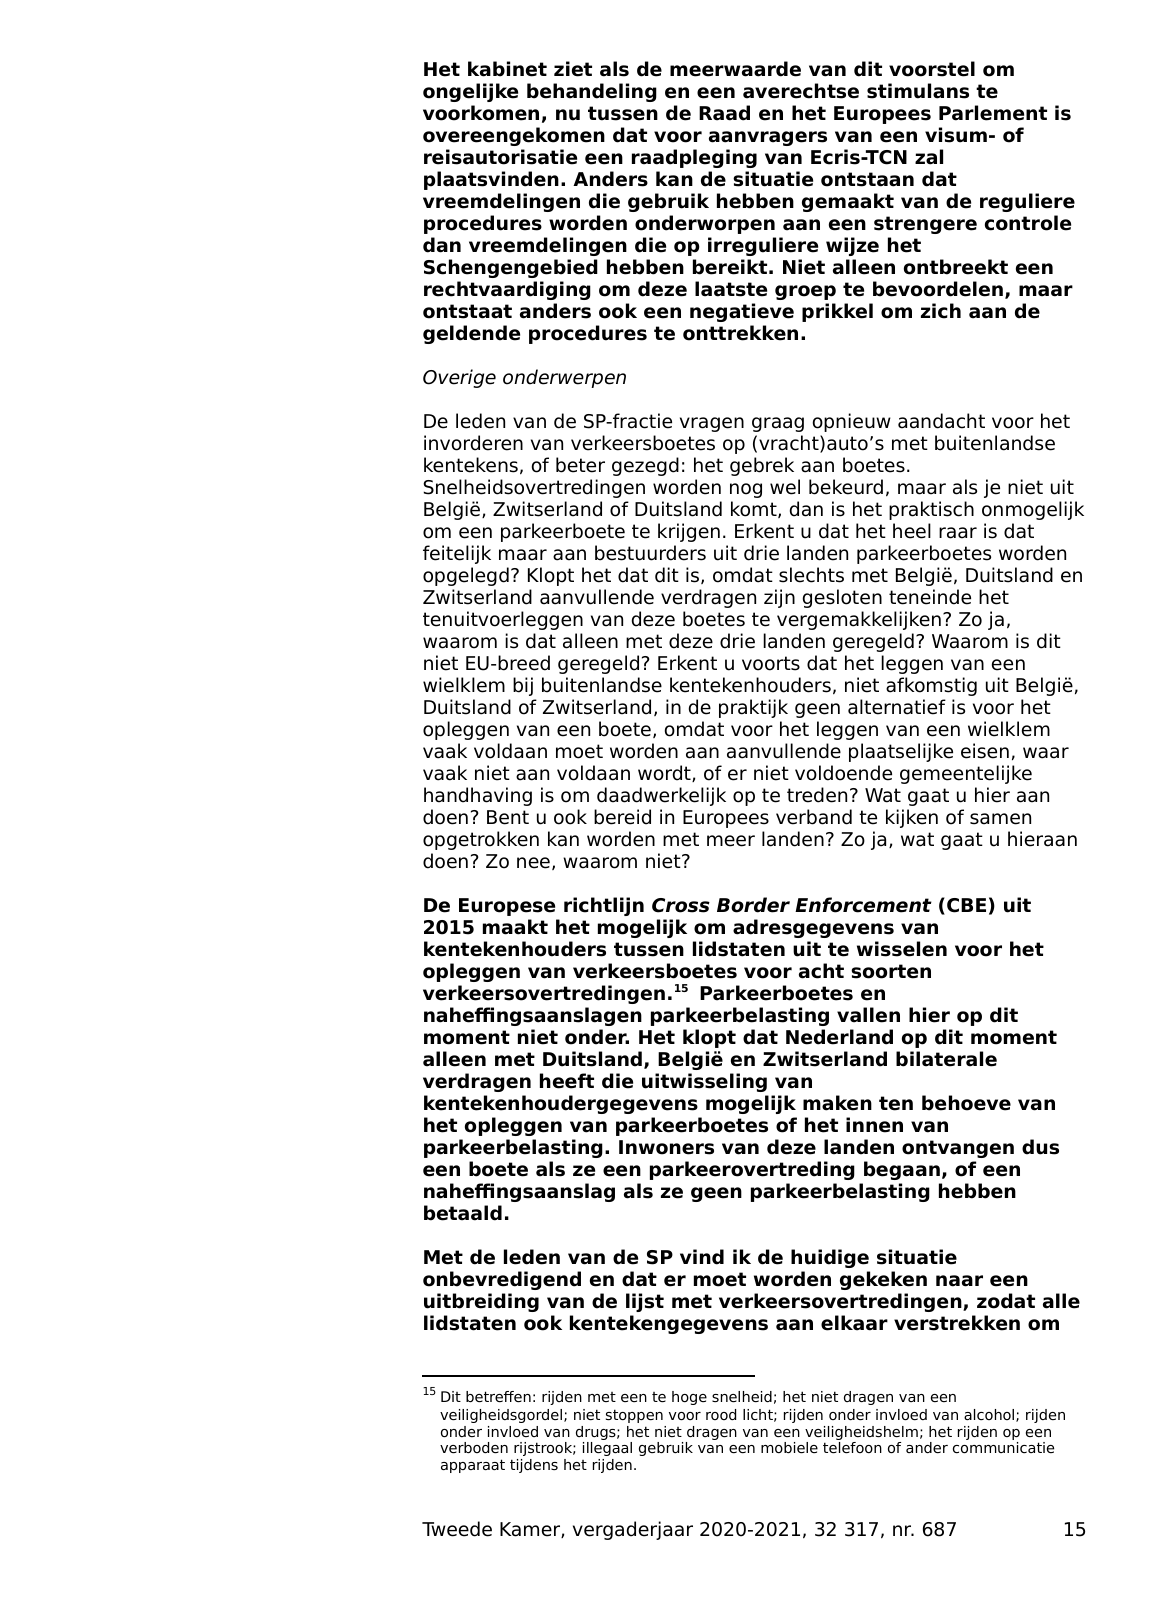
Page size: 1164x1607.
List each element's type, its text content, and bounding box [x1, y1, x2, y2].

text De leden van de SP-fractie vragen graag opnieuw aandacht voor het invorderen van verkeersboetes op (vracht)auto’s met buitenlandse kentekens, of beter gezegd: het gebrek aan boetes. Snelheidsovertredingen worden nog wel bekeurd, maar als je niet uit België, Zwitserland of Duitsland komt, dan is het praktisch onmogelijk om een parkeerboete te krijgen. Erkent u dat het heel raar is dat feitelijk maar aan bestuurders uit drie landen parkeerboetes worden opgelegd? Klopt het dat dit is, omdat slechts met België, Duitsland en Zwitserland aanvullende verdragen zijn gesloten teneinde het tenuitvoerleggen van deze boetes te vergemakkelijken? Zo ja, waarom is dat alleen met deze drie landen geregeld? Waarom is dit niet EU-breed geregeld? Erkent u voorts dat het leggen van een wielklem bij buitenlandse kentekenhouders, niet afkomstig uit België, Duitsland of Zwitserland, in de praktijk geen alternatief is voor het opleggen van een boete, omdat voor het leggen van een wielklem vaak voldaan moet worden aan aanvullende plaatselijke eisen, waar vaak niet aan voldaan wordt, of er niet voldoende gemeentelijke handhaving is om daadwerkelijk op te treden? Wat gaat u hier aan doen? Bent u ook bereid in Europees verband te kijken of samen opgetrokken kan worden met meer landen? Zo ja, wat gaat u hieraan doen? Zo nee, waarom niet? [422, 411, 1087, 873]
text De Europese richtlijn Cross Border Enforcement (CBE) uit 2015 maakt het mogelijk om adresgegevens van kentekenhouders tussen lidstaten uit te wisselen voor het opleggen van verkeersboetes voor acht soorten verkeersovertredingen. Parkeerboetes en naheffingsaanslagen parkeerbelasting vallen hier op dit moment niet onder. Het klopt dat Nederland op dit moment alleen met Duitsland, België en Zwitserland bilaterale verdragen heeft die uitwisseling van kentekenhoudergegevens mogelijk maken ten behoeve van het opleggen van parkeerboetes of het innen van parkeerbelasting. Inwoners van deze landen ontvangen dus een boete als ze een parkeerovertreding begaan, of een naheffingsaanslag als ze geen parkeerbelasting hebben betaald. [422, 895, 1087, 1224]
subtitle Overige onderwerpen [422, 367, 1087, 389]
text Dit betreffen: rijden met een te hoge snelheid; het niet dragen van een veiligheidsgordel; niet stoppen voor rood licht; rijden onder invloed van alcohol; rijden onder invloed van drugs; het niet dragen van een veiligheidshelm; het rijden op een verboden rijstrook; illegaal gebruik van een mobiele telefoon of ander communicatie apparaat tijdens het rijden. [422, 1385, 1087, 1474]
text Met de leden van de SP vind ik de huidige situatie onbevredigend en dat er moet worden gekeken naar een uitbreiding van de lijst met verkeersovertredingen, zodat alle lidstaten ook kentekengegevens aan elkaar verstrekken om [422, 1247, 1087, 1335]
text Het kabinet ziet als de meerwaarde van dit voorstel om ongelijke behandeling en een averechtse stimulans te voorkomen, nu tussen de Raad en het Europees Parlement is overeengekomen dat voor aanvragers van een visum- of reisautorisatie een raadpleging van Ecris-TCN zal plaatsvinden. Anders kan de situatie ontstaan dat vreemdelingen die gebruik hebben gemaakt van de reguliere procedures worden onderworpen aan een strengere controle dan vreemdelingen die op irreguliere wijze het Schengengebied hebben bereikt. Niet alleen ontbreekt een rechtvaardiging om deze laatste groep te bevoordelen, maar ontstaat anders ook een negatieve prikkel om zich aan de geldende procedures te onttrekken. [422, 59, 1087, 345]
